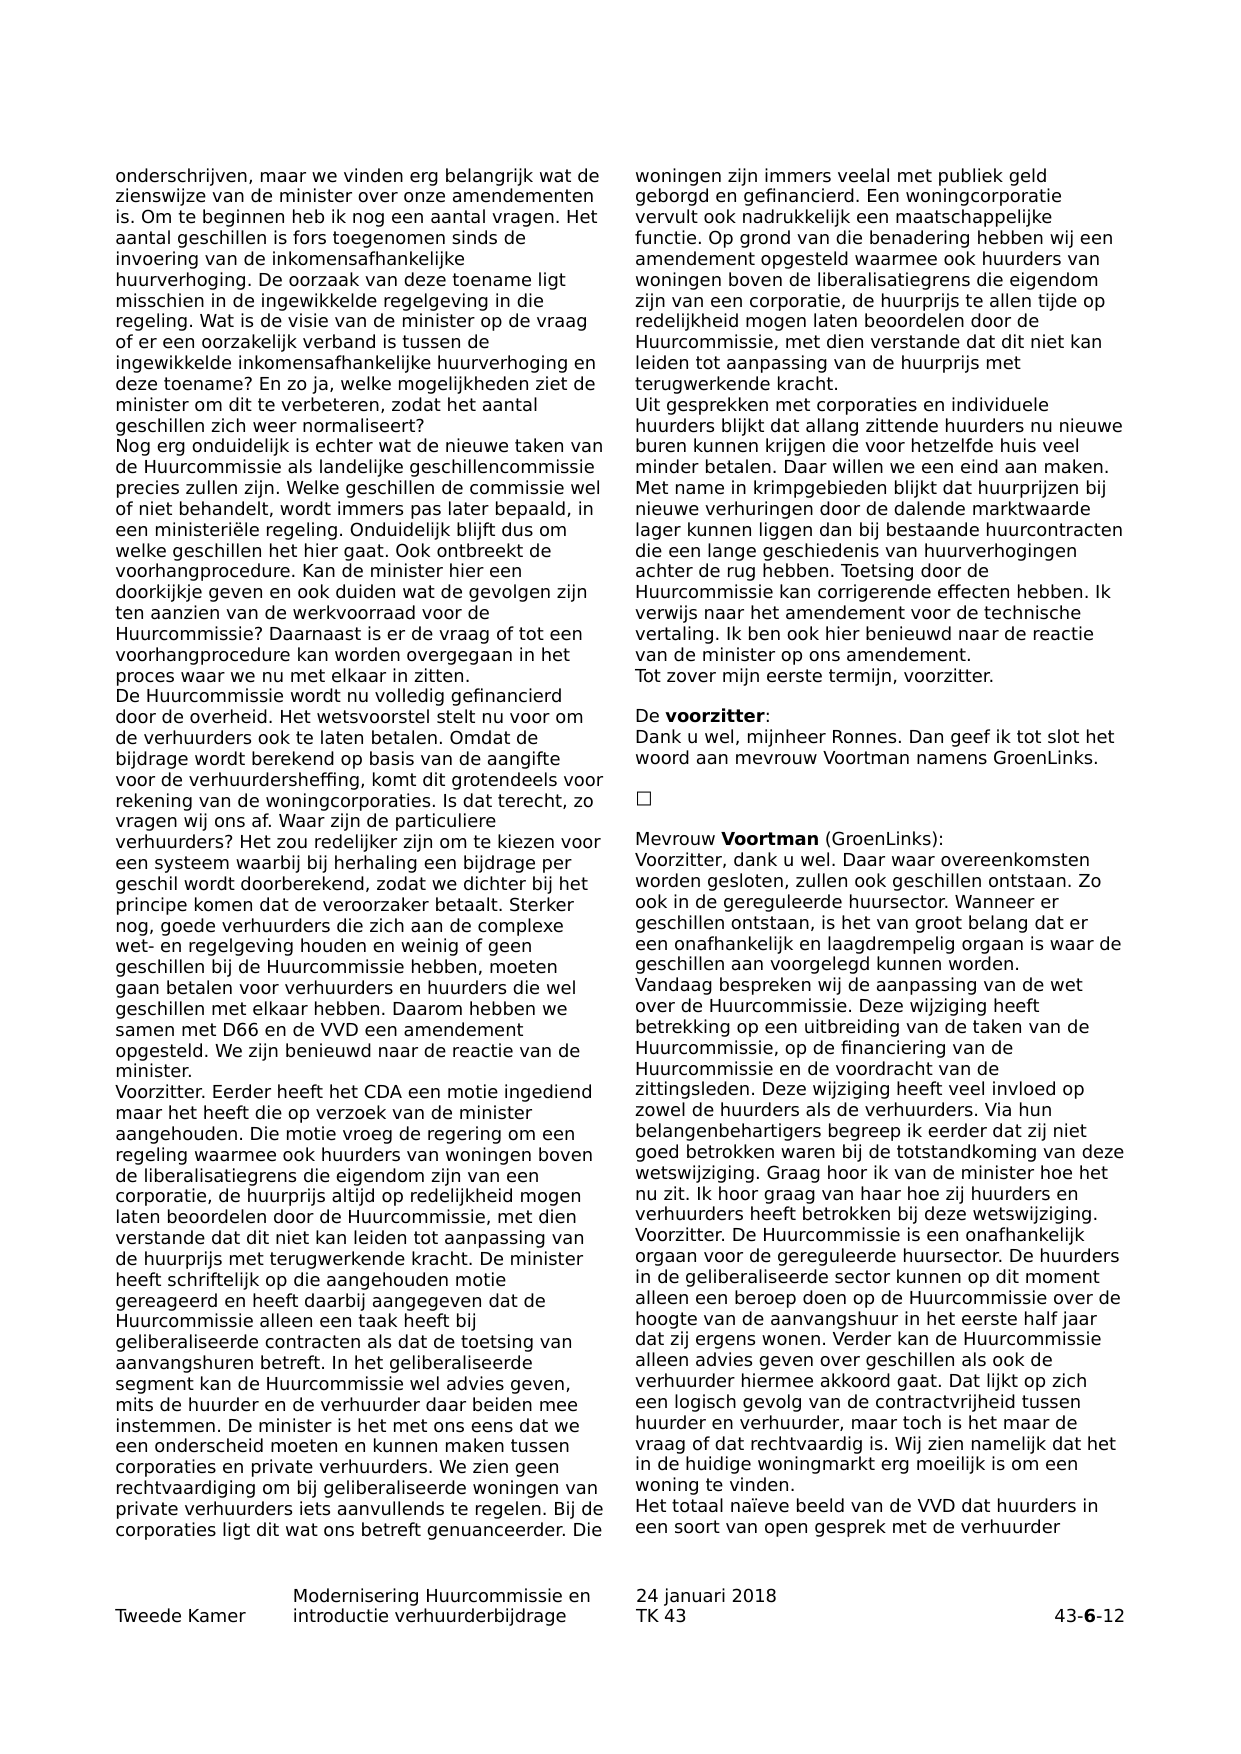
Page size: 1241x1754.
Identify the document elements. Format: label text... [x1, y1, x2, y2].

text Voorzitter, dank u wel. Daar waar overeenkomsten worden gesloten, zullen ook geschillen ontstaan. Zo ook in de gereguleerde huursector. Wanneer er geschillen ontstaan, is het van groot belang dat er een onafhankelijk en laagdrempelig orgaan is waar de geschillen aan voorgelegd kunnen worden. [635, 850, 1125, 975]
text Voorzitter. Eerder heeft het CDA een motie ingediend maar het heeft die op verzoek van de minister aangehouden. Die motie vroeg de regering om een regeling waarmee ook huurders van woningen boven de liberalisatiegrens die eigendom zijn van een corporatie, de huurprijs altijd op redelijkheid mogen laten beoordelen door de Huurcommissie, met dien verstande dat dit niet kan leiden tot aanpassing van de huurprijs met terugwerkende kracht. De minister heeft schriftelijk op die aangehouden motie gereageerd en heeft daarbij aangegeven dat de Huurcommissie alleen een taak heeft bij geliberaliseerde contracten als dat de toetsing van aanvangshuren betreft. In het geliberaliseerde segment kan de Huurcommissie wel advies geven, mits de huurder en de verhuurder daar beiden mee instemmen. De minister is het met ons eens dat we een onderscheid moeten en kunnen maken tussen corporaties en private verhuurders. We zien geen rechtvaardiging om bij geliberaliseerde woningen van private verhuurders iets aanvullends te regelen. Bij de corporaties ligt dit wat ons betreft genuanceerder. Die [115, 1082, 605, 1540]
text onderschrijven, maar we vinden erg belangrijk wat de zienswijze van de minister over onze amendementen is. Om te beginnen heb ik nog een aantal vragen. Het aantal geschillen is fors toegenomen sinds de invoering van de inkomensafhankelijke huurverhoging. De oorzaak van deze toename ligt misschien in de ingewikkelde regelgeving in die regeling. Wat is de visie van de minister op de vraag of er een oorzakelijk verband is tussen de ingewikkelde inkomensafhankelijke huurverhoging en deze toename? En zo ja, welke mogelijkheden ziet de minister om dit te verbeteren, zodat het aantal geschillen zich weer normaliseert? [115, 165, 605, 436]
text Tot zover mijn eerste termijn, voorzitter. [635, 665, 1125, 686]
text Mevrouw Voortman (GroenLinks): [635, 829, 1125, 850]
text De Huurcommissie wordt nu volledig gefinancierd door de overheid. Het wetsvoorstel stelt nu voor om de verhuurders ook te laten betalen. Omdat de bijdrage wordt berekend op basis van de aangifte voor de verhuurdersheffing, komt dit grotendeels voor rekening van de woningcorporaties. Is dat terecht, zo vragen wij ons af. Waar zijn de particuliere verhuurders? Het zou redelijker zijn om te kiezen voor een systeem waarbij bij herhaling een bijdrage per geschil wordt doorberekend, zodat we dichter bij het principe komen dat de veroorzaker betaalt. Sterker nog, goede verhuurders die zich aan de complexe wet- en regelgeving houden en weinig of geen geschillen bij de Huurcommissie hebben, moeten gaan betalen voor verhuurders en huurders die wel geschillen met elkaar hebben. Daarom hebben we samen met D66 en de VVD een amendement opgesteld. We zijn benieuwd naar de reactie van de minister. [115, 686, 605, 1082]
text Nog erg onduidelijk is echter wat de nieuwe taken van de Huurcommissie als landelijke geschillencommissie precies zullen zijn. Welke geschillen de commissie wel of niet behandelt, wordt immers pas later bepaald, in een ministeriële regeling. Onduidelijk blijft dus om welke geschillen het hier gaat. Ook ontbreekt de voorhangprocedure. Kan de minister hier een doorkijkje geven en ook duiden wat de gevolgen zijn ten aanzien van de werkvoorraad voor de Huurcommissie? Daarnaast is er de vraag of tot een voorhangprocedure kan worden overgegaan in het proces waar we nu met elkaar in zitten. [115, 436, 605, 686]
text Dank u wel, mijnheer Ronnes. Dan geef ik tot slot het woord aan mevrouw Voortman namens GroenLinks. [635, 727, 1125, 768]
text De voorzitter: [635, 706, 1125, 727]
text ⬜ [635, 788, 1125, 809]
text Vandaag bespreken wij de aanpassing van de wet over de Huurcommissie. Deze wijziging heeft betrekking op een uitbreiding van de taken van de Huurcommissie, op de financiering van de Huurcommissie en de voordracht van de zittingsleden. Deze wijziging heeft veel invloed op zowel de huurders als de verhuurders. Via hun belangenbehartigers begreep ik eerder dat zij niet goed betrokken waren bij de totstandkoming van deze wetswijziging. Graag hoor ik van de minister hoe het nu zit. Ik hoor graag van haar hoe zij huurders en verhuurders heeft betrokken bij deze wetswijziging. [635, 975, 1125, 1225]
text Uit gesprekken met corporaties en individuele huurders blijkt dat allang zittende huurders nu nieuwe buren kunnen krijgen die voor hetzelfde huis veel minder betalen. Daar willen we een eind aan maken. Met name in krimpgebieden blijkt dat huurprijzen bij nieuwe verhuringen door de dalende marktwaarde lager kunnen liggen dan bij bestaande huurcontracten die een lange geschiedenis van huurverhogingen achter de rug hebben. Toetsing door de Huurcommissie kan corrigerende effecten hebben. Ik verwijs naar het amendement voor de technische vertaling. Ik ben ook hier benieuwd naar de reactie van de minister op ons amendement. [635, 394, 1125, 665]
text Het totaal naïeve beeld van de VVD dat huurders in een soort van open gesprek met de verhuurder [635, 1496, 1125, 1537]
text Voorzitter. De Huurcommissie is een onafhankelijk orgaan voor de gereguleerde huursector. De huurders in de geliberaliseerde sector kunnen op dit moment alleen een beroep doen op de Huurcommissie over de hoogte van de aanvangshuur in het eerste half jaar dat zij ergens wonen. Verder kan de Huurcommissie alleen advies geven over geschillen als ook de verhuurder hiermee akkoord gaat. Dat lijkt op zich een logisch gevolg van de contractvrijheid tussen huurder en verhuurder, maar toch is het maar de vraag of dat rechtvaardig is. Wij zien namelijk dat het in de huidige woningmarkt erg moeilijk is om een woning te vinden. [635, 1225, 1125, 1496]
text woningen zijn immers veelal met publiek geld geborgd en gefinancierd. Een woningcorporatie vervult ook nadrukkelijk een maatschappelijke functie. Op grond van die benadering hebben wij een amendement opgesteld waarmee ook huurders van woningen boven de liberalisatiegrens die eigendom zijn van een corporatie, de huurprijs te allen tijde op redelijkheid mogen laten beoordelen door de Huurcommissie, met dien verstande dat dit niet kan leiden tot aanpassing van de huurprijs met terugwerkende kracht. [635, 165, 1125, 394]
